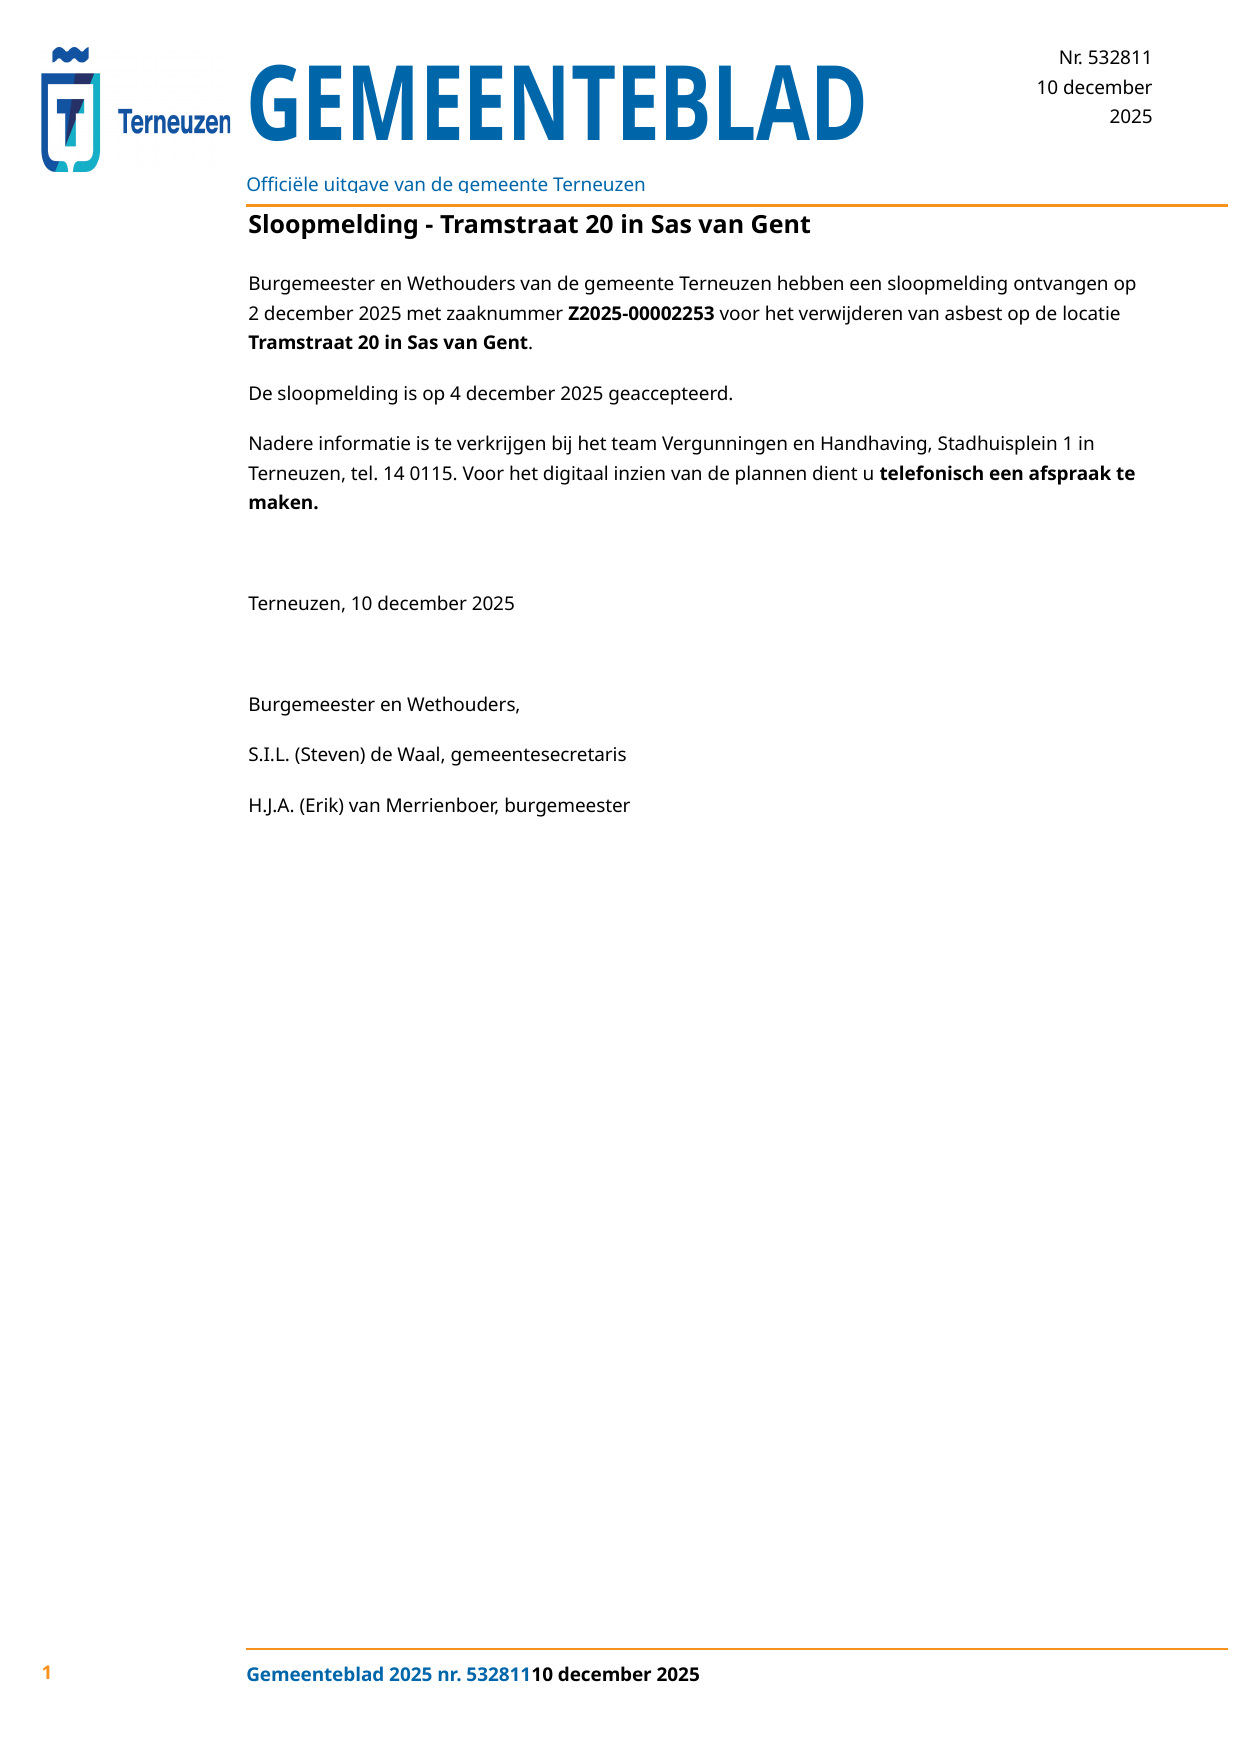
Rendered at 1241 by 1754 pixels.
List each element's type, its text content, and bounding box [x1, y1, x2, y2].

text H.J.A. (Erik) van Merrienboer, burgemeester [248, 792, 1152, 818]
text S.I.L. (Steven) de Waal, gemeentesecretaris [248, 742, 1152, 767]
text Terneuzen, 10 december 2025 [248, 590, 1152, 616]
text Burgemeester en Wethouders, [248, 691, 1152, 717]
text De sloopmelding is op 4 december 2025 geaccepteerd. [248, 380, 1152, 406]
picture [41, 47, 231, 172]
text Sloopmelding - Tramstraat 20 in Sas van Gent [248, 207, 1152, 241]
text Burgemeester en Wethouders van de gemeente Terneuzen hebben een sloopmelding ontvangen op 2 december 2025 met zaaknummer Z2025-00002253 voor het verwijderen van asbest op de locatie Tramstraat 20 in Sas van Gent. [248, 270, 1152, 355]
text Nadere informatie is te verkrijgen bij het team Vergunningen en Handhaving, Stadhuisplein 1 in Terneuzen, tel. 14 0115. Voor het digitaal inzien van de plannen dient u telefonisch een afspraak te maken. [248, 430, 1152, 515]
